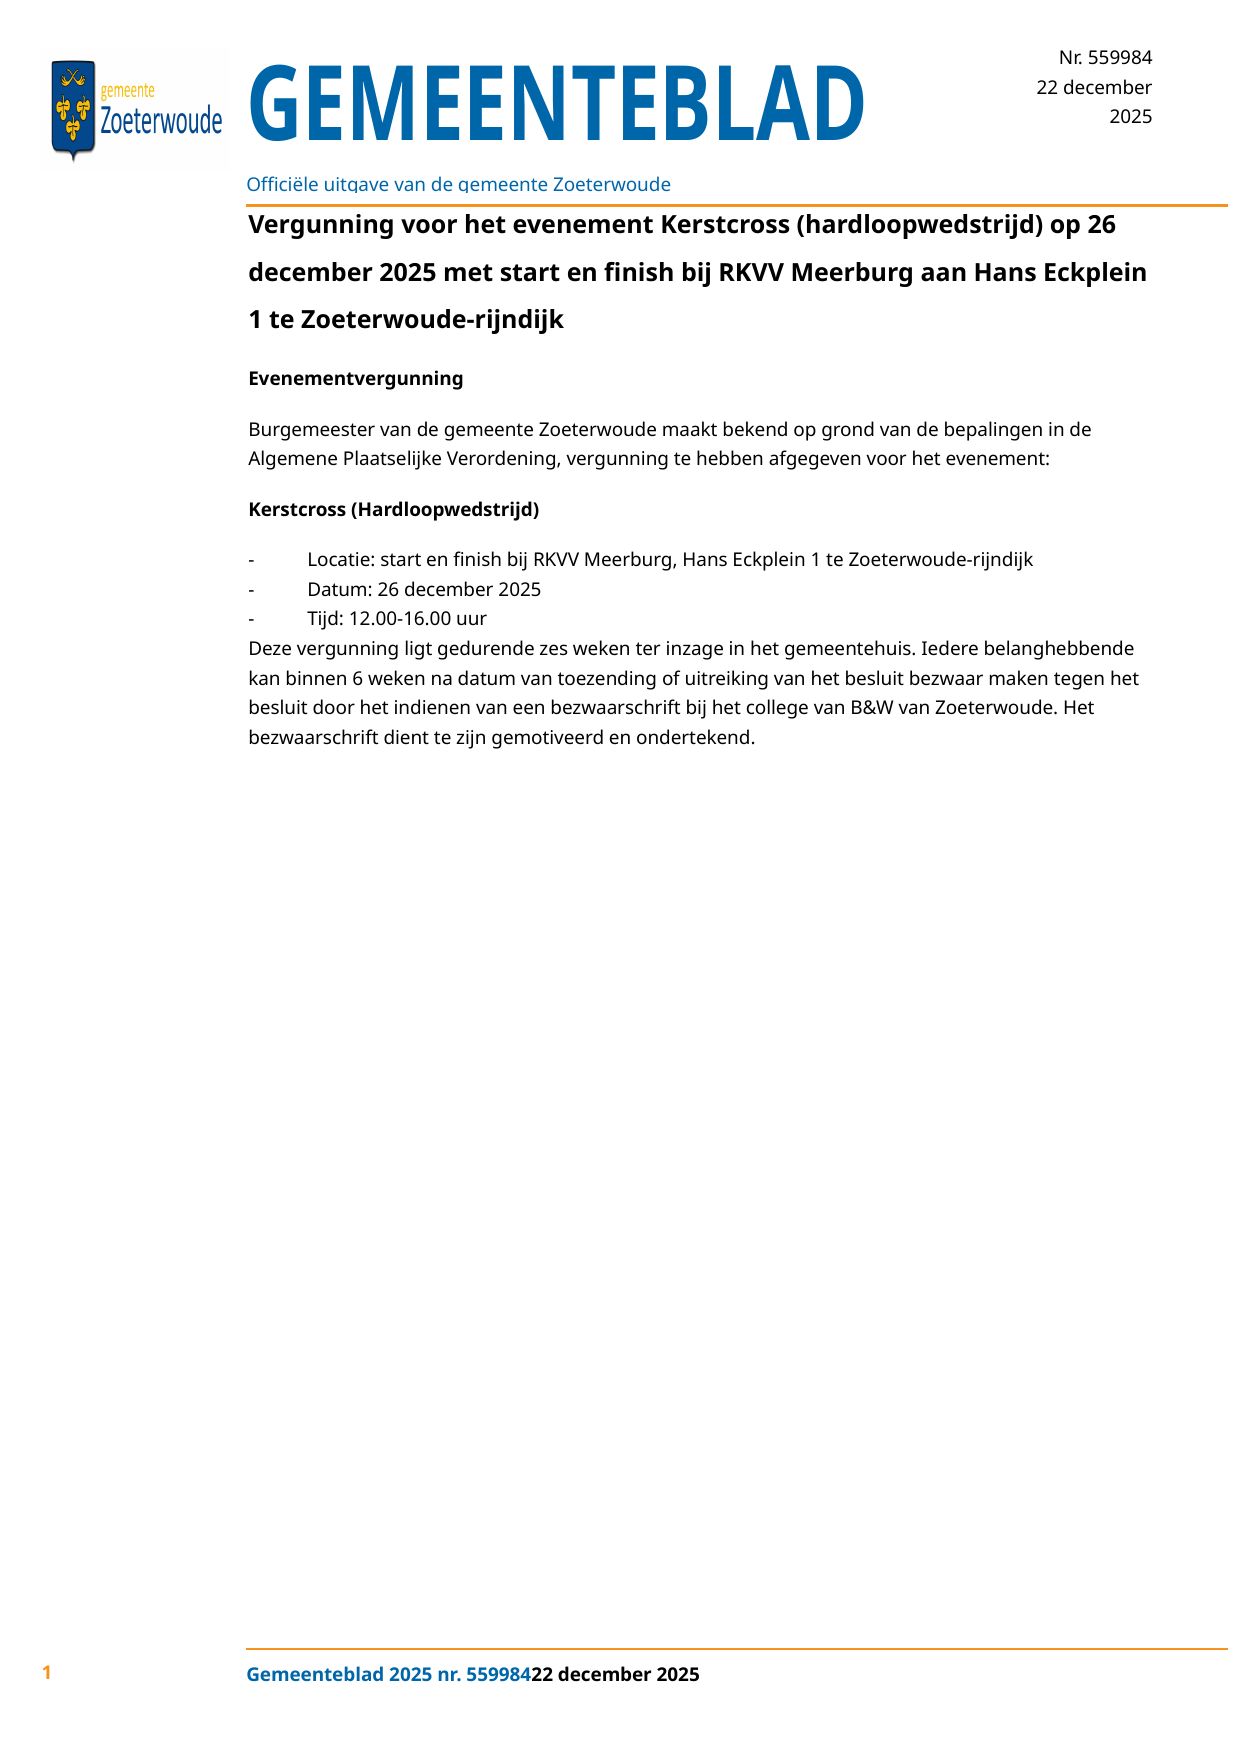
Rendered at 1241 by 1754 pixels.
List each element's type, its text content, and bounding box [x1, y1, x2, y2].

text Kerstcross (Hardloopwedstrijd) [248, 496, 1152, 522]
text Evenementvergunning [248, 366, 1152, 391]
list Tijd: 12.00-16.00 uur [248, 606, 1152, 631]
text Burgemeester van de gemeente Zoeterwoude maakt bekend op grond van de bepalingen in de Algemene Plaatselijke Verordening, vergunning te hebben afgegeven voor het evenement: [248, 416, 1152, 471]
text Vergunning voor het evenement Kerstcross (hardloopwedstrijd) op 26 december 2025 met start en finish bij RKVV Meerburg aan Hans Eckplein 1 te Zoeterwoude-rijndijk [248, 207, 1152, 336]
list Locatie: start en finish bij RKVV Meerburg, Hans Eckplein 1 te Zoeterwoude-rijndijk [248, 546, 1152, 572]
text Deze vergunning ligt gedurende zes weken ter inzage in het gemeentehuis. Iedere belanghebbende kan binnen 6 weken na datum van toezending of uitreiking van het besluit bezwaar maken tegen het besluit door het indienen van een bezwaarschrift bij het college van B&W van Zoeterwoude. Het bezwaarschrift dient te zijn gemotiveerd en ondertekend. [248, 635, 1152, 749]
picture [41, 47, 231, 172]
list Datum: 26 december 2025 [248, 576, 1152, 602]
